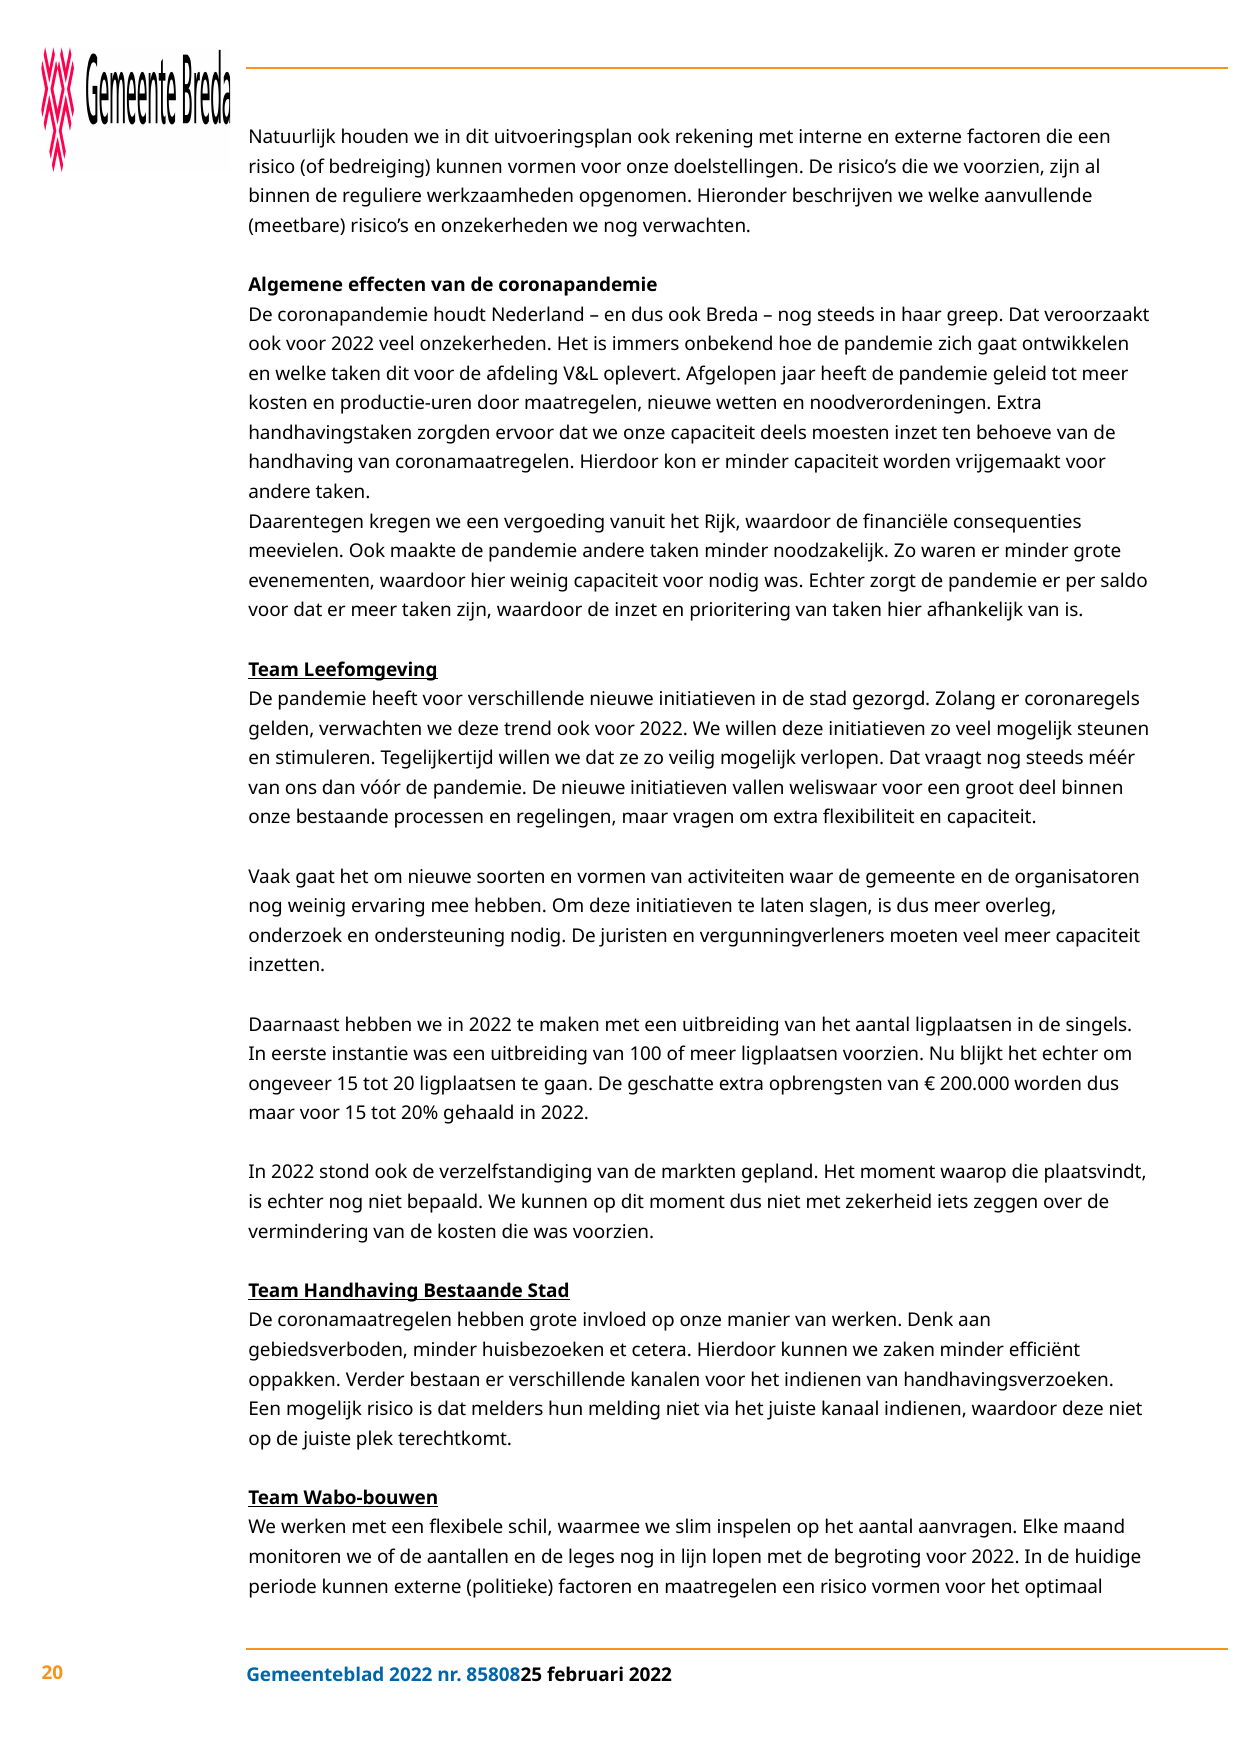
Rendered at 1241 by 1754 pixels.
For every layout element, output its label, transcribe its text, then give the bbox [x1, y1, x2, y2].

text Team Wabo-bouwen [248, 1484, 1152, 1510]
text De coronapandemie houdt Nederland – en dus ook Breda – nog steeds in haar greep. Dat veroorzaakt ook voor 2022 veel onzekerheden. Het is immers onbekend hoe de pandemie zich gaat ontwikkelen en welke taken dit voor de afdeling V&L oplevert. Afgelopen jaar heeft de pandemie geleid tot meer kosten en productie-uren door maatregelen, nieuwe wetten en noodverordeningen. Extra handhavingstaken zorgden ervoor dat we onze capaciteit deels moesten inzet ten behoeve van de handhaving van coronamaatregelen. Hierdoor kon er minder capaciteit worden vrijgemaakt voor andere taken. [248, 301, 1152, 504]
text Team Handhaving Bestaande Stad [248, 1277, 1152, 1303]
text De coronamaatregelen hebben grote invloed op onze manier van werken. Denk aan gebiedsverboden, minder huisbezoeken et cetera. Hierdoor kunnen we zaken minder efficiënt oppakken. Verder bestaan er verschillende kanalen voor het indienen van handhavingsverzoeken. Een mogelijk risico is dat melders hun melding niet via het juiste kanaal indienen, waardoor deze niet op de juiste plek terechtkomt. [248, 1307, 1152, 1451]
text Natuurlijk houden we in dit uitvoeringsplan ook rekening met interne en externe factoren die een risico (of bedreiging) kunnen vormen voor onze doelstellingen. De risico’s die we voorzien, zijn al binnen de reguliere werkzaamheden opgenomen. Hieronder beschrijven we welke aanvullende (meetbare) risico’s en onzekerheden we nog verwachten. [248, 123, 1152, 238]
text Team Leefomgeving [248, 656, 1152, 681]
text In 2022 stond ook de verzelfstandiging van de markten gepland. Het moment waarop die plaatsvindt, is echter nog niet bepaald. We kunnen op dit moment dus niet met zekerheid iets zeggen over de vermindering van de kosten die was voorzien. [248, 1159, 1152, 1243]
text Daarentegen kregen we een vergoeding vanuit het Rijk, waardoor de financiële consequenties meevielen. Ook maakte de pandemie andere taken minder noodzakelijk. Zo waren er minder grote evenementen, waardoor hier weinig capaciteit voor nodig was. Echter zorgt de pandemie er per saldo voor dat er meer taken zijn, waardoor de inzet en prioritering van taken hier afhankelijk van is. [248, 508, 1152, 622]
text De pandemie heeft voor verschillende nieuwe initiatieven in de stad gezorgd. Zolang er coronaregels gelden, verwachten we deze trend ook voor 2022. We willen deze initiatieven zo veel mogelijk steunen en stimuleren. Tegelijkertijd willen we dat ze zo veilig mogelijk verlopen. Dat vraagt nog steeds méér van ons dan vóór de pandemie. De nieuwe initiatieven vallen weliswaar voor een groot deel binnen onze bestaande processen en regelingen, maar vragen om extra flexibiliteit en capaciteit. [248, 685, 1152, 829]
text Daarnaast hebben we in 2022 te maken met een uitbreiding van het aantal ligplaatsen in de singels. In eerste instantie was een uitbreiding van 100 of meer ligplaatsen voorzien. Nu blijkt het echter om ongeveer 15 tot 20 ligplaatsen te gaan. De geschatte extra opbrengsten van € 200.000 worden dus maar voor 15 tot 20% gehaald in 2022. [248, 1011, 1152, 1125]
picture [41, 47, 231, 172]
text Vaak gaat het om nieuwe soorten en vormen van activiteiten waar de gemeente en de organisatoren nog weinig ervaring mee hebben. Om deze initiatieven te laten slagen, is dus meer overleg, onderzoek en ondersteuning nodig. De juristen en vergunningverleners moeten veel meer capaciteit inzetten. [248, 863, 1152, 977]
text We werken met een flexibele schil, waarmee we slim inspelen op het aantal aanvragen. Elke maand monitoren we of de aantallen en de leges nog in lijn lopen met de begroting voor 2022. In de huidige periode kunnen externe (politieke) factoren en maatregelen een risico vormen voor het optimaal [248, 1514, 1152, 1598]
text Algemene effecten van de coronapandemie [248, 271, 1152, 297]
